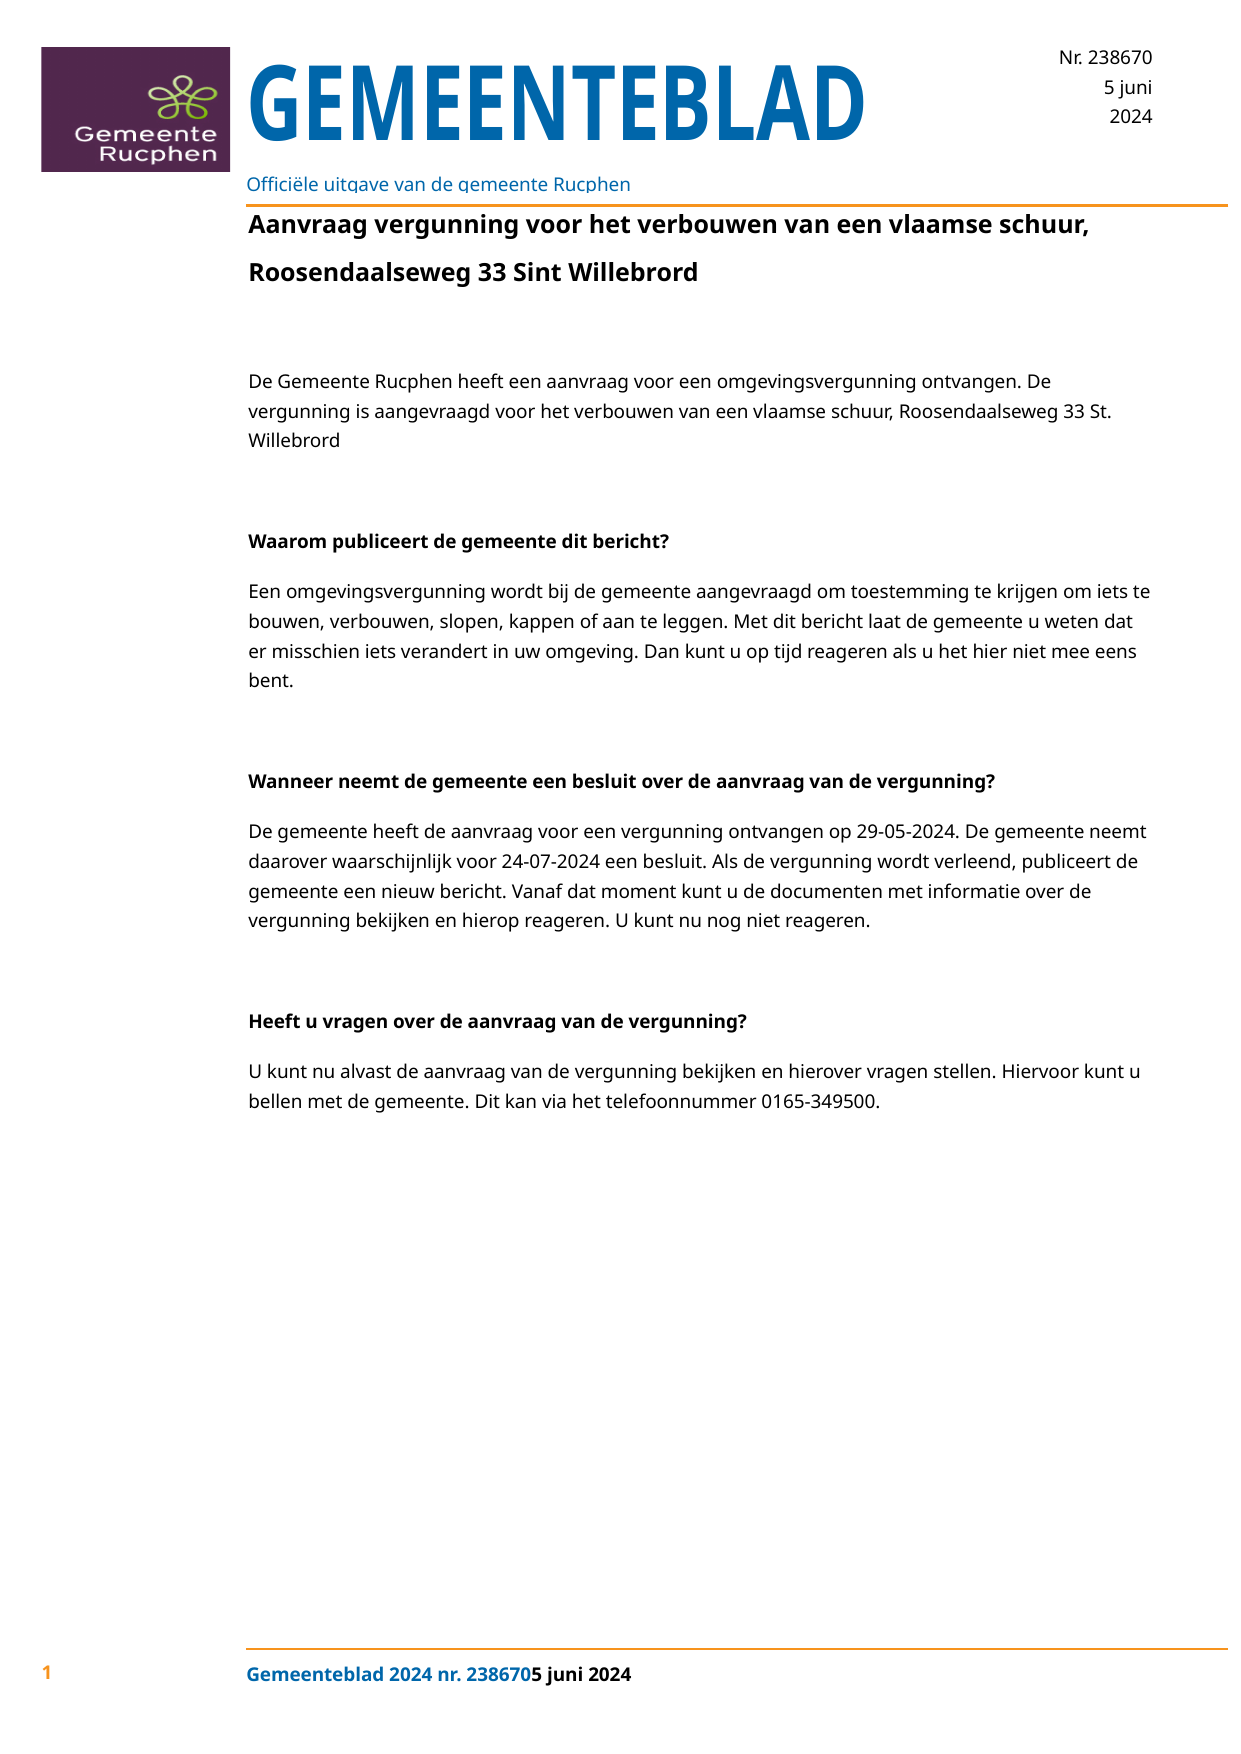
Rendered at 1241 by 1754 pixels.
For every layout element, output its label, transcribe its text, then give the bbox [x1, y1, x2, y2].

text De Gemeente Rucphen heeft een aanvraag voor een omgevingsvergunning ontvangen. De vergunning is aangevraagd voor het verbouwen van een vlaamse schuur, Roosendaalseweg 33 St. Willebrord [248, 368, 1152, 453]
text U kunt nu alvast de aanvraag van de vergunning bekijken en hierover vragen stellen. Hiervoor kunt u bellen met de gemeente. Dit kan via het telefoonnummer 0165-349500. [248, 1059, 1152, 1114]
text Aanvraag vergunning voor het verbouwen van een vlaamse schuur, Roosendaalseweg 33 Sint Willebrord [248, 207, 1152, 288]
text Wanneer neemt de gemeente een besluit over de aanvraag van de vergunning? [248, 768, 1152, 794]
text Een omgevingsvergunning wordt bij de gemeente aangevraagd om toestemming te krijgen om iets te bouwen, verbouwen, slopen, kappen of aan te leggen. Met dit bericht laat de gemeente u weten dat er misschien iets verandert in uw omgeving. Dan kunt u op tijd reageren als u het hier niet mee eens bent. [248, 579, 1152, 693]
text De gemeente heeft de aanvraag voor een vergunning ontvangen op 29-05-2024. De gemeente neemt daarover waarschijnlijk voor 24-07-2024 een besluit. Als de vergunning wordt verleend, publiceert de gemeente een nieuw bericht. Vanaf dat moment kunt u de documenten met informatie over de vergunning bekijken en hierop reageren. U kunt nu nog niet reageren. [248, 819, 1152, 933]
picture [41, 47, 231, 172]
text Waarom publiceert de gemeente dit bericht? [248, 528, 1152, 554]
text Heeft u vragen over de aanvraag van de vergunning? [248, 1008, 1152, 1034]
